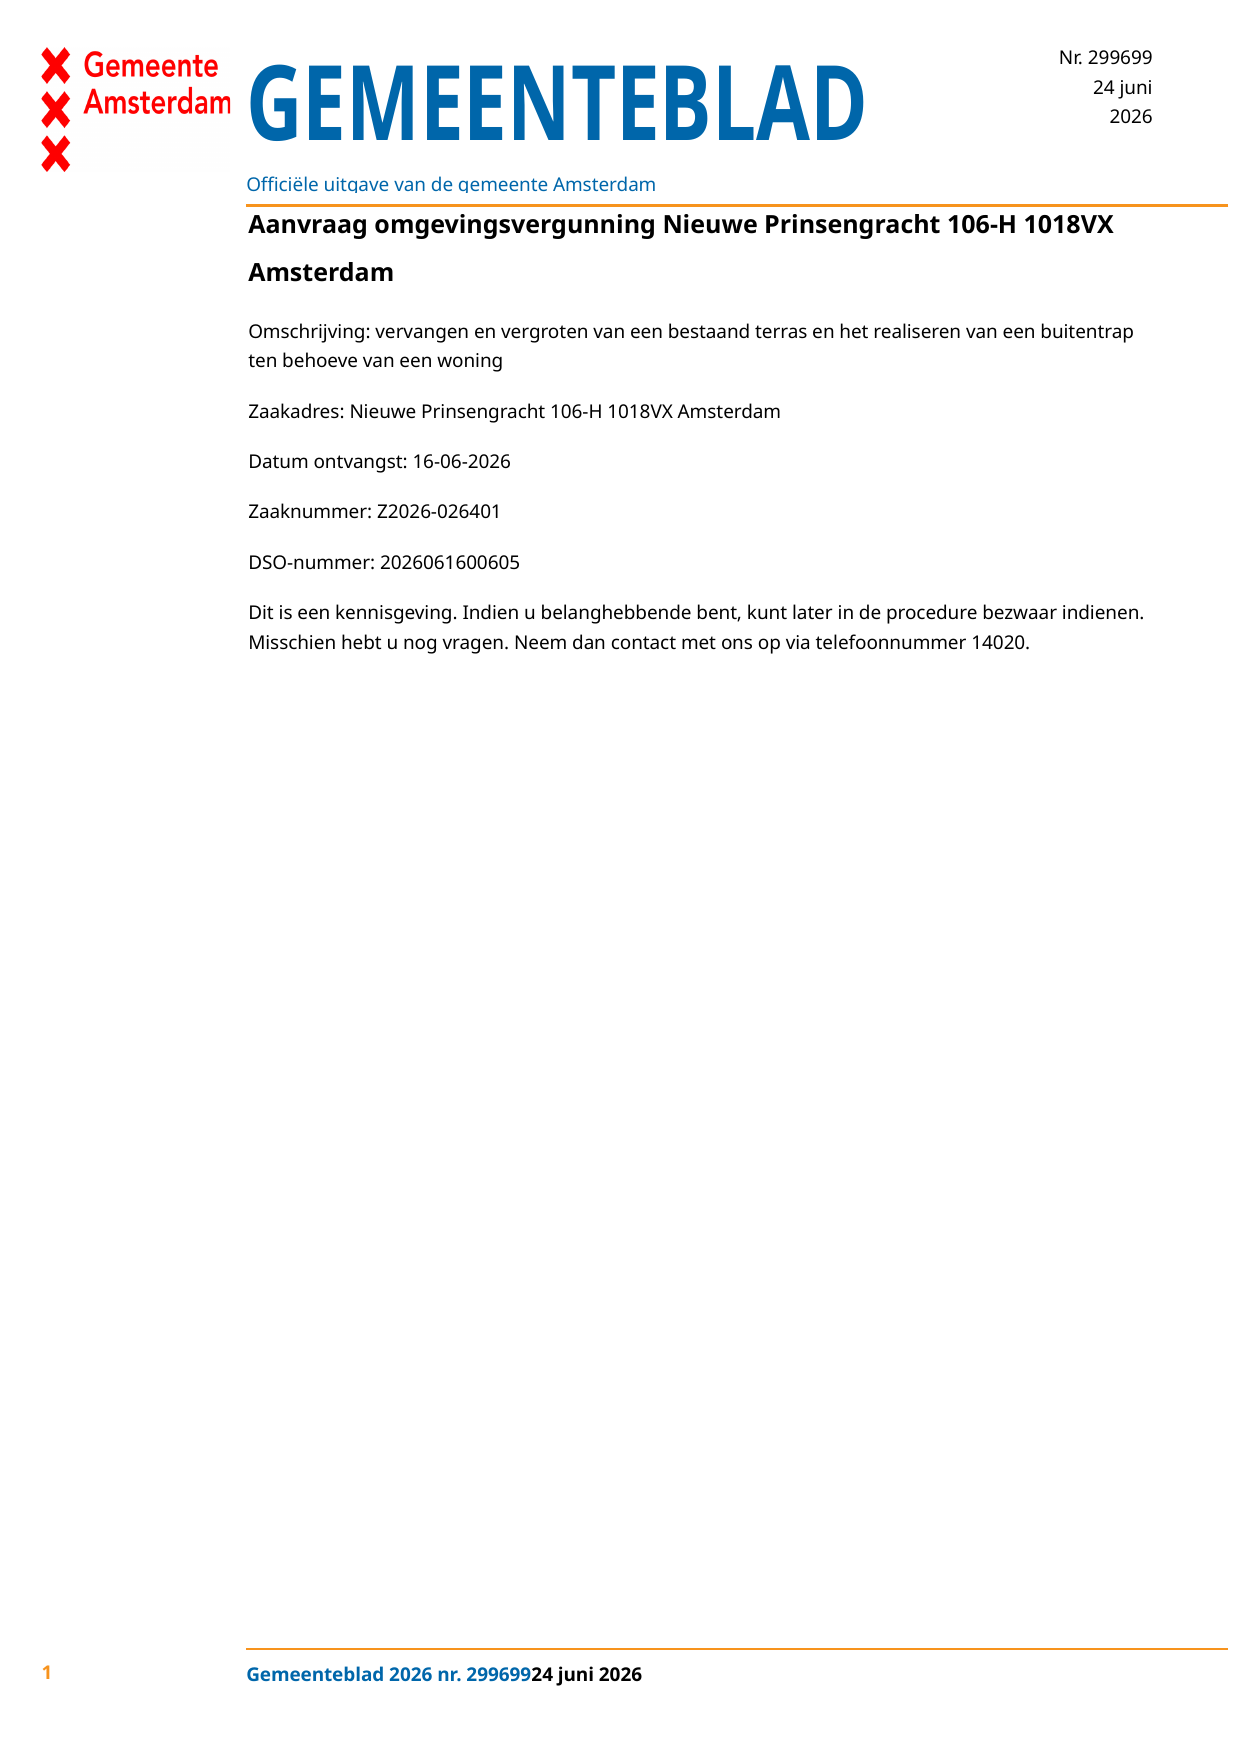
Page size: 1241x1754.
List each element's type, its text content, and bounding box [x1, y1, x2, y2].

text Datum ontvangst: 16-06-2026 [248, 448, 1152, 474]
text Omschrijving: vervangen en vergroten van een bestaand terras en het realiseren van een buitentrap ten behoeve van een woning [248, 318, 1152, 373]
text Dit is een kennisgeving. Indien u belanghebbende bent, kunt later in de procedure bezwaar indienen. Misschien hebt u nog vragen. Neem dan contact met ons op via telefoonnummer 14020. [248, 599, 1152, 655]
text DSO-nummer: 2026061600605 [248, 549, 1152, 575]
text Zaakadres: Nieuwe Prinsengracht 106-H 1018VX Amsterdam [248, 398, 1152, 424]
picture [41, 47, 231, 172]
text Zaaknummer: Z2026-026401 [248, 499, 1152, 524]
text Aanvraag omgevingsvergunning Nieuwe Prinsengracht 106-H 1018VX Amsterdam [248, 207, 1152, 288]
